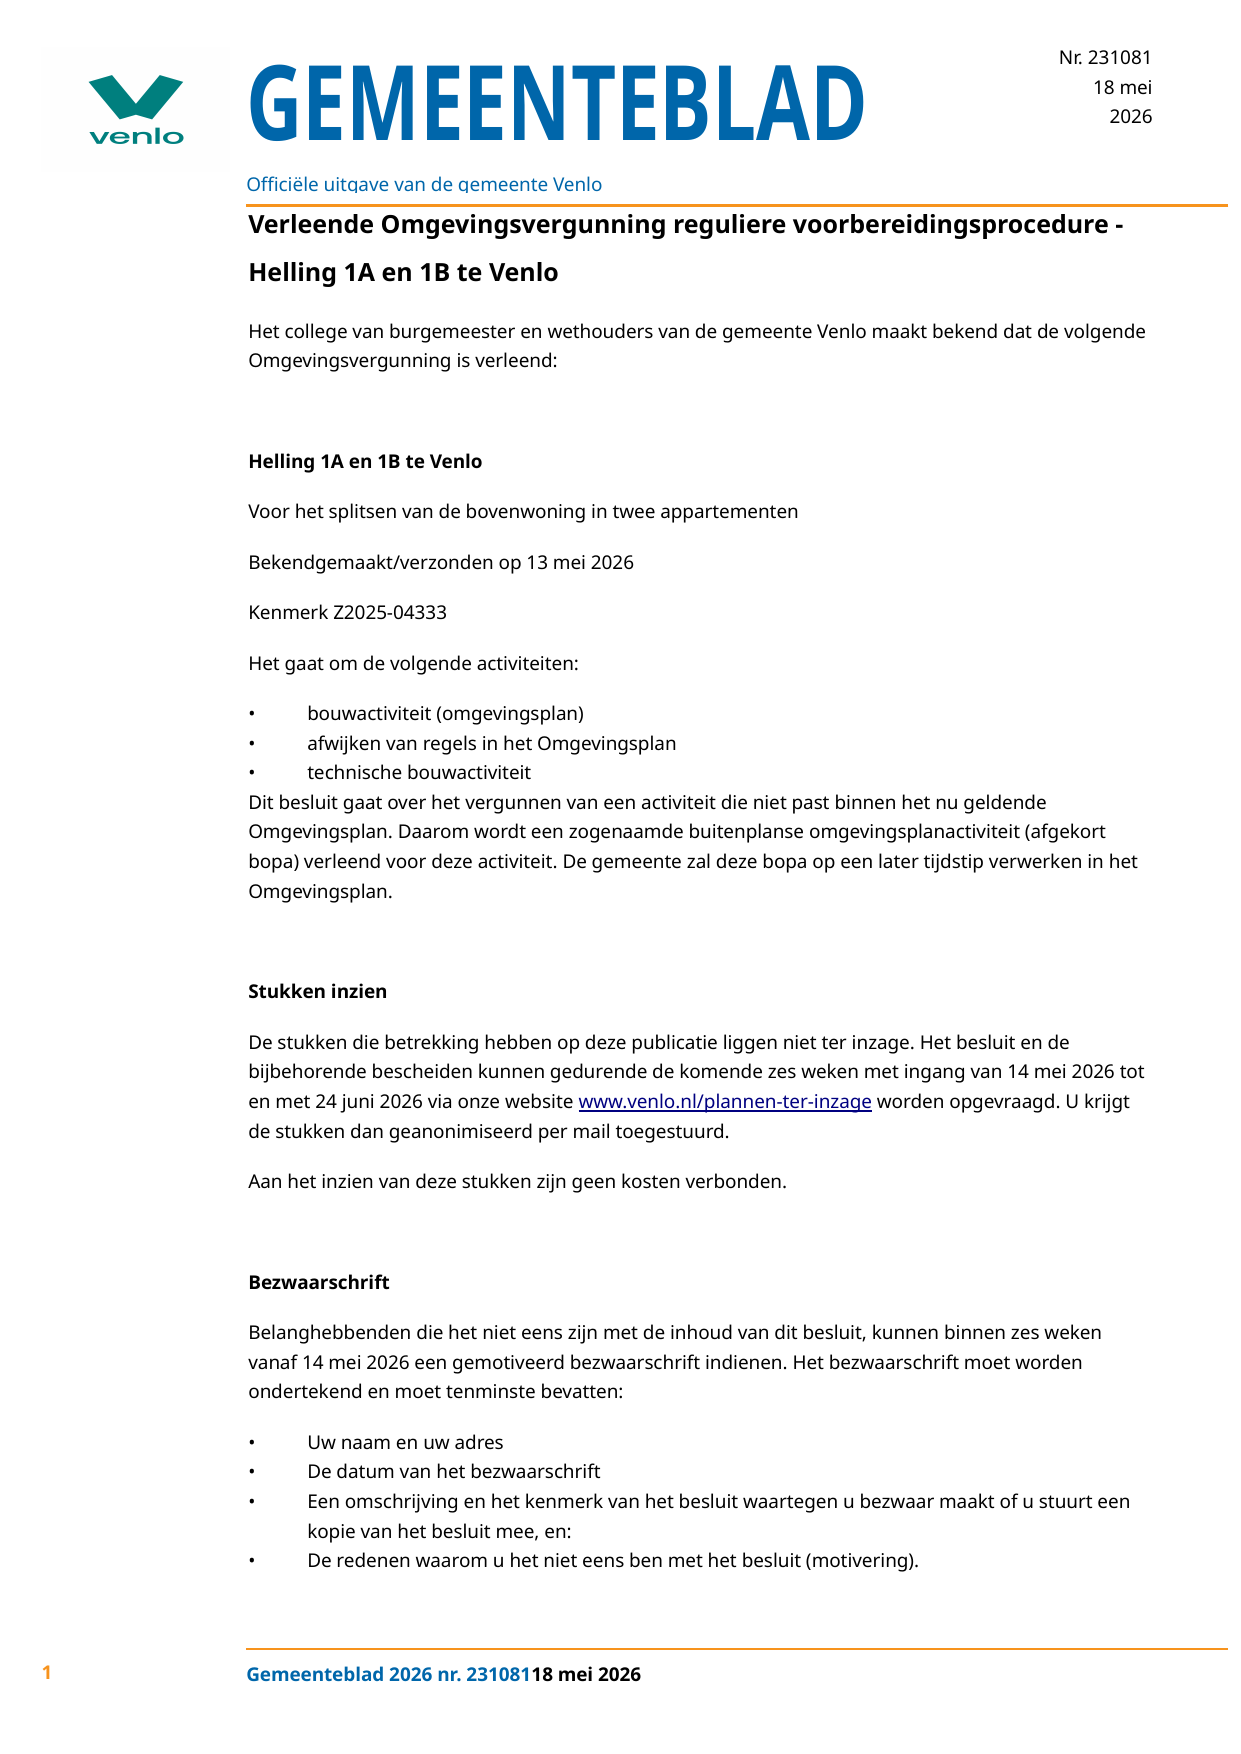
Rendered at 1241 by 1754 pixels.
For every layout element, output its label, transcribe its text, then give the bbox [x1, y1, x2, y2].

text Helling 1A en 1B te Venlo [248, 448, 1152, 474]
text Bezwaarschrift [248, 1269, 1152, 1295]
list De datum van het bezwaarschrift [248, 1459, 1152, 1484]
text Bekendgemaakt/verzonden op 13 mei 2026 [248, 549, 1152, 575]
text Verleende Omgevingsvergunning reguliere voorbereidingsprocedure - Helling 1A en 1B te Venlo [248, 207, 1152, 288]
text Dit besluit gaat over het vergunnen van een activiteit die niet past binnen het nu geldende Omgevingsplan. Daarom wordt een zogenaamde buitenplanse omgevingsplanactiviteit (afgekort bopa) verleend voor deze activiteit. De gemeente zal deze bopa op een later tijdstip verwerken in het Omgevingsplan. [248, 789, 1152, 904]
text Het gaat om de volgende activiteiten: [248, 650, 1152, 676]
list technische bouwactiviteit [248, 759, 1152, 785]
list bouwactiviteit (omgevingsplan) [248, 700, 1152, 726]
list afwijken van regels in het Omgevingsplan [248, 730, 1152, 756]
text Belanghebbenden die het niet eens zijn met de inhoud van dit besluit, kunnen binnen zes weken vanaf 14 mei 2026 een gemotiveerd bezwaarschrift indienen. Het bezwaarschrift moet worden ondertekend en moet tenminste bevatten: [248, 1319, 1152, 1404]
picture [41, 47, 231, 172]
text Aan het inzien van deze stukken zijn geen kosten verbonden. [248, 1168, 1152, 1194]
list Een omschrijving en het kenmerk van het besluit waartegen u bezwaar maakt of u stuurt een kopie van het besluit mee, en: [248, 1488, 1152, 1544]
text Kenmerk Z2025-04333 [248, 599, 1152, 625]
text Stukken inzien [248, 979, 1152, 1004]
list Uw naam en uw adres [248, 1429, 1152, 1455]
text Voor het splitsen van de bovenwoning in twee appartementen [248, 499, 1152, 524]
text Het college van burgemeester en wethouders van de gemeente Venlo maakt bekend dat de volgende Omgevingsvergunning is verleend: [248, 318, 1152, 373]
list De redenen waarom u het niet eens ben met het besluit (motivering). [248, 1547, 1152, 1573]
text De stukken die betrekking hebben op deze publicatie liggen niet ter inzage. Het besluit en de bijbehorende bescheiden kunnen gedurende de komende zes weken met ingang van 14 mei 2026 tot en met 24 juni 2026 via onze website www.venlo.nl/plannen-ter-inzage worden opgevraagd. U krijgt de stukken dan geanonimiseerd per mail toegestuurd. [248, 1029, 1152, 1144]
